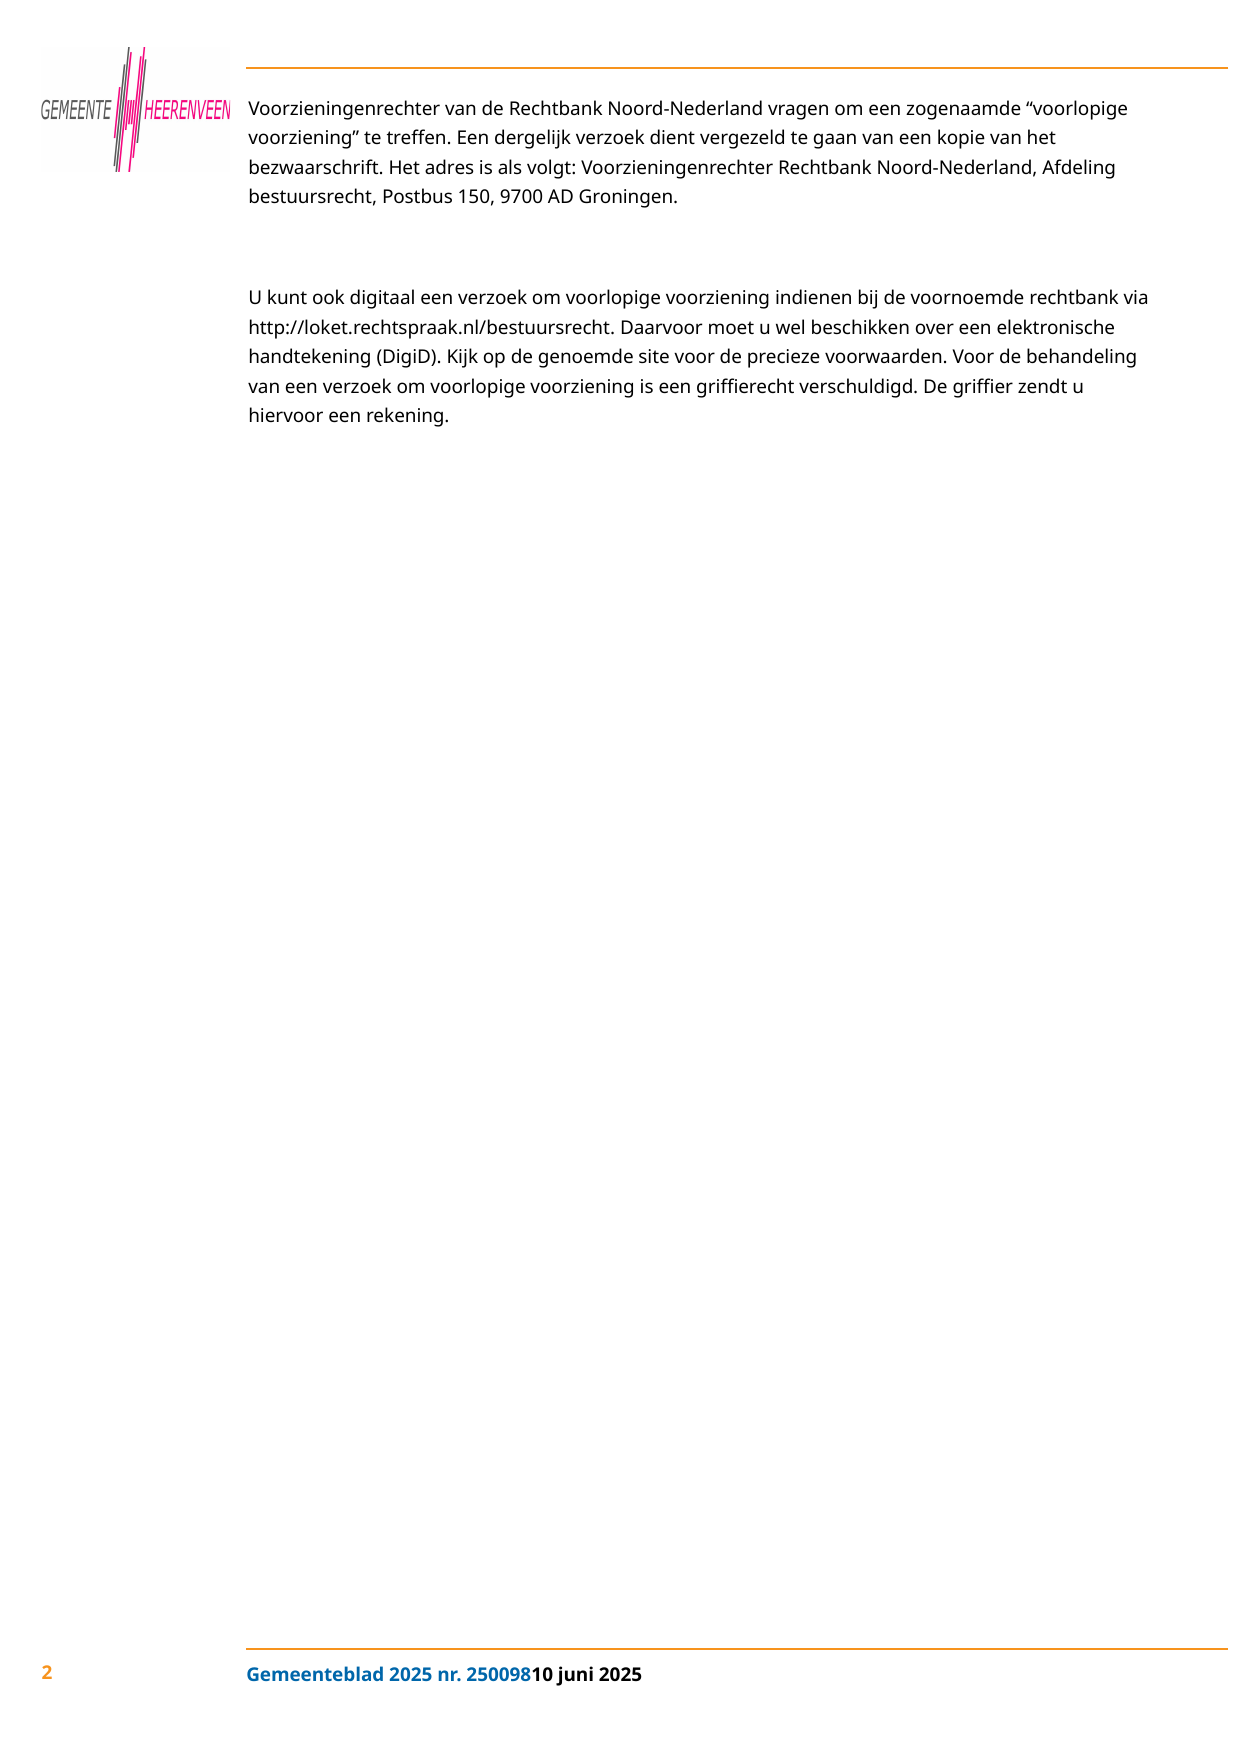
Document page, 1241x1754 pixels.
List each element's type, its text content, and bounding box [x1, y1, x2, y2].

text U kunt ook digitaal een verzoek om voorlopige voorziening indienen bij de voornoemde rechtbank via http://loket.rechtspraak.nl/bestuursrecht. Daarvoor moet u wel beschikken over een elektronische handtekening (DigiD). Kijk op de genoemde site voor de precieze voorwaarden. Voor de behandeling van een verzoek om voorlopige voorziening is een griffierecht verschuldigd. De griffier zendt u hiervoor een rekening. [248, 284, 1152, 428]
text Voorzieningenrechter van de Rechtbank Noord-Nederland vragen om een zogenaamde “voorlopige voorziening” te treffen. Een dergelijk verzoek dient vergezeld te gaan van een kopie van het bezwaarschrift. Het adres is als volgt: Voorzieningenrechter Rechtbank Noord-Nederland, Afdeling bestuursrecht, Postbus 150, 9700 AD Groningen. [248, 95, 1152, 209]
picture [41, 47, 231, 172]
